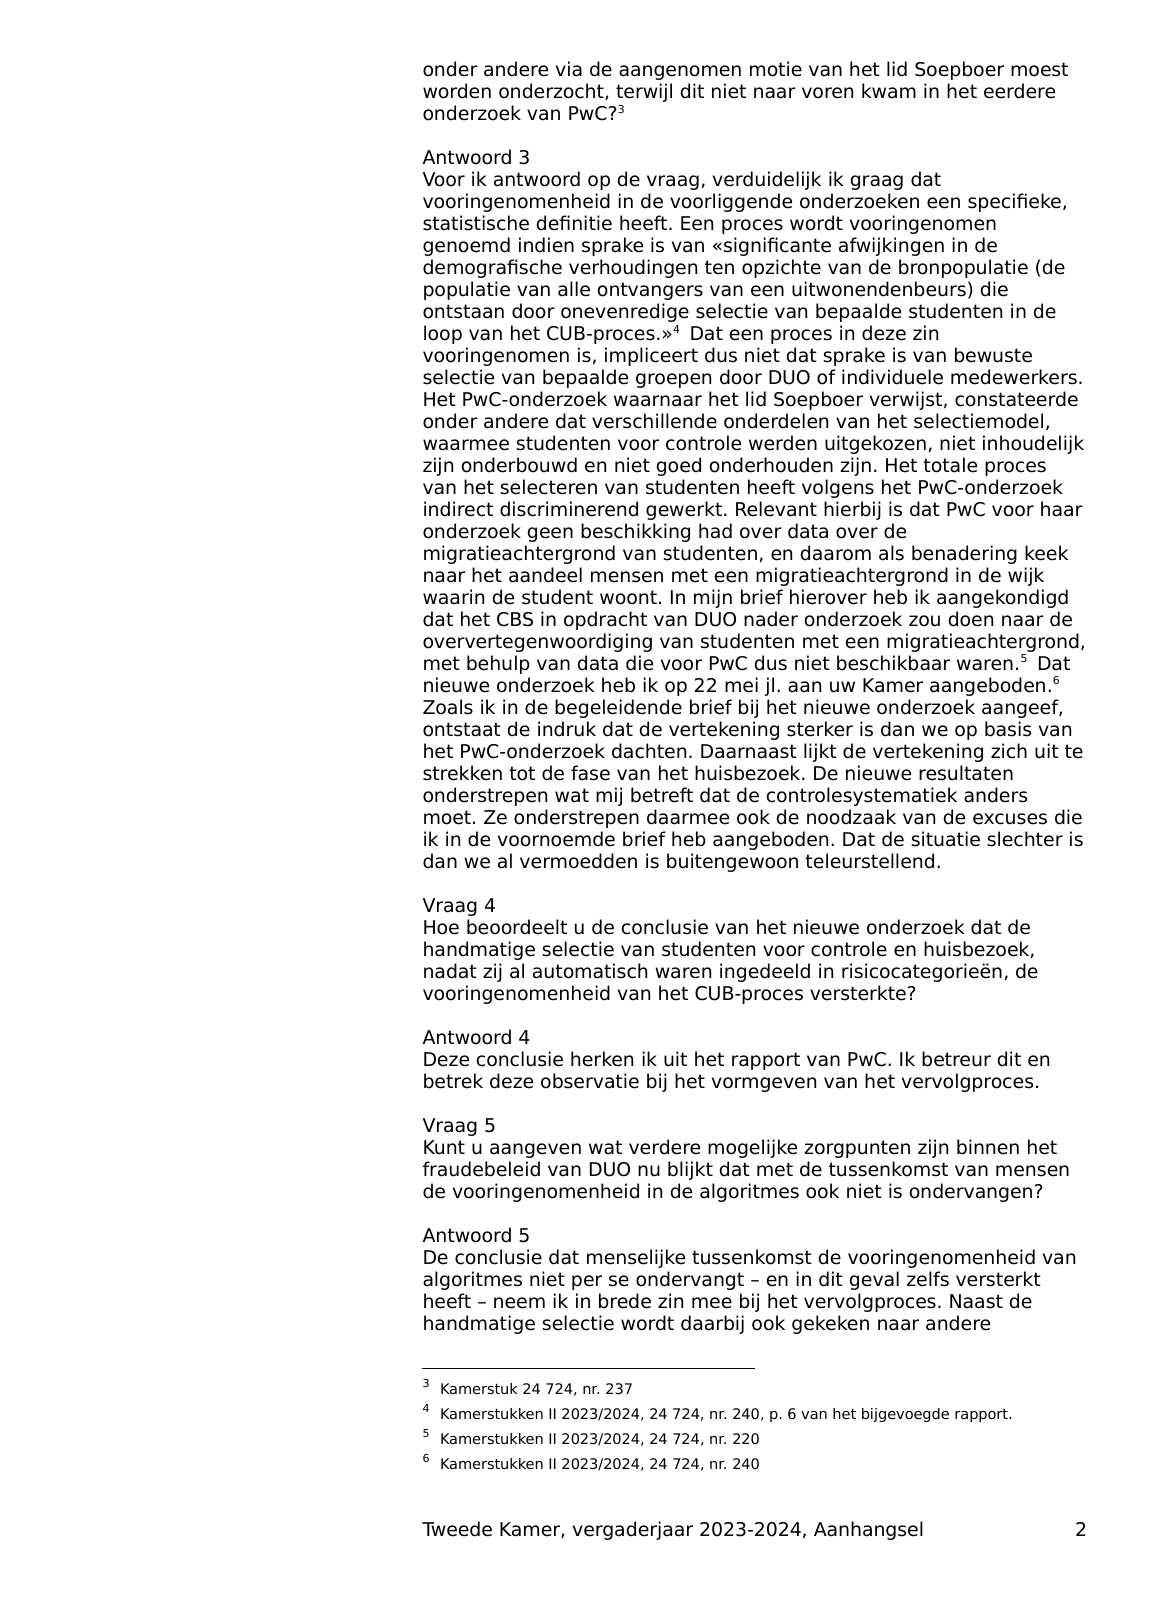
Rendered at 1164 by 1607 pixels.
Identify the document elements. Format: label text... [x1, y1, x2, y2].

text Zoals ik in de begeleidende brief bij het nieuwe onderzoek aangeef, ontstaat de indruk dat de vertekening sterker is dan we op basis van het PwC-onderzoek dachten. Daarnaast lijkt de vertekening zich uit te strekken tot de fase van het huisbezoek. De nieuwe resultaten onderstrepen wat mij betreft dat de controlesystematiek anders moet. Ze onderstrepen daarmee ook de noodzaak van de excuses die ik in de voornoemde brief heb aangeboden. Dat de situatie slechter is dan we al vermoedden is buitengewoon teleurstellend. [422, 697, 1087, 872]
text Het PwC-onderzoek waarnaar het lid Soepboer verwijst, constateerde onder andere dat verschillende onderdelen van het selectiemodel, waarmee studenten voor controle werden uitgekozen, niet inhoudelijk zijn onderbouwd en niet goed onderhouden zijn. Het totale proces van het selecteren van studenten heeft volgens het PwC-onderzoek indirect discriminerend gewerkt. Relevant hierbij is dat PwC voor haar onderzoek geen beschikking had over data over de migratieachtergrond van studenten, en daarom als benadering keek naar het aandeel mensen met een migratieachtergrond in de wijk waarin de student woont. In mijn brief hierover heb ik aangekondigd dat het CBS in opdracht van DUO nader onderzoek zou doen naar de oververtegenwoordiging van studenten met een migratieachtergrond, met behulp van data die voor PwC dus niet beschikbaar waren. Dat nieuwe onderzoek heb ik op 22 mei jl. aan uw Kamer aangeboden. [422, 389, 1087, 697]
text Antwoord 5 [422, 1225, 1087, 1247]
text Antwoord 4 [422, 1027, 1087, 1049]
text Hoe beoordeelt u de conclusie van het nieuwe onderzoek dat de handmatige selectie van studenten voor controle en huisbezoek, nadat zij al automatisch waren ingedeeld in risicocategorieën, de vooringenomenheid van het CUB-proces versterkte? [422, 917, 1087, 1004]
text Vraag 4 [422, 895, 1087, 917]
text De conclusie dat menselijke tussenkomst de vooringenomenheid van algoritmes niet per se ondervangt – en in dit geval zelfs versterkt heeft – neem ik in brede zin mee bij het vervolgproces. Naast de handmatige selectie wordt daarbij ook gekeken naar andere [422, 1247, 1087, 1335]
text Voor ik antwoord op de vraag, verduidelijk ik graag dat vooringenomenheid in de voorliggende onderzoeken een specifieke, statistische definitie heeft. Een proces wordt vooringenomen genoemd indien sprake is van «significante afwijkingen in de demografische verhoudingen ten opzichte van de bronpopulatie (de populatie van alle ontvangers van een uitwonendenbeurs) die ontstaan door onevenredige selectie van bepaalde studenten in de loop van het CUB-proces.» Dat een proces in deze zin vooringenomen is, impliceert dus niet dat sprake is van bewuste selectie van bepaalde groepen door DUO of individuele medewerkers. [422, 169, 1087, 389]
text Kamerstukken II 2023/2024, 24 724, nr. 220 [422, 1427, 1087, 1449]
text Antwoord 3 [422, 147, 1087, 169]
text Kamerstukken II 2023/2024, 24 724, nr. 240, p. 6 van het bijgevoegde rapport. [422, 1402, 1087, 1424]
text Deze conclusie herken ik uit het rapport van PwC. Ik betreur dit en betrek deze observatie bij het vormgeven van het vervolgproces. [422, 1049, 1087, 1093]
text onder andere via de aangenomen motie van het lid Soepboer moest worden onderzocht, terwijl dit niet naar voren kwam in het eerdere onderzoek van PwC? [422, 59, 1087, 125]
text Vraag 5 [422, 1115, 1087, 1137]
text Kamerstukken II 2023/2024, 24 724, nr. 240 [422, 1452, 1087, 1474]
text Kamerstuk 24 724, nr. 237 [422, 1377, 1087, 1399]
text Kunt u aangeven wat verdere mogelijke zorgpunten zijn binnen het fraudebeleid van DUO nu blijkt dat met de tussenkomst van mensen de vooringenomenheid in de algoritmes ook niet is ondervangen? [422, 1137, 1087, 1203]
